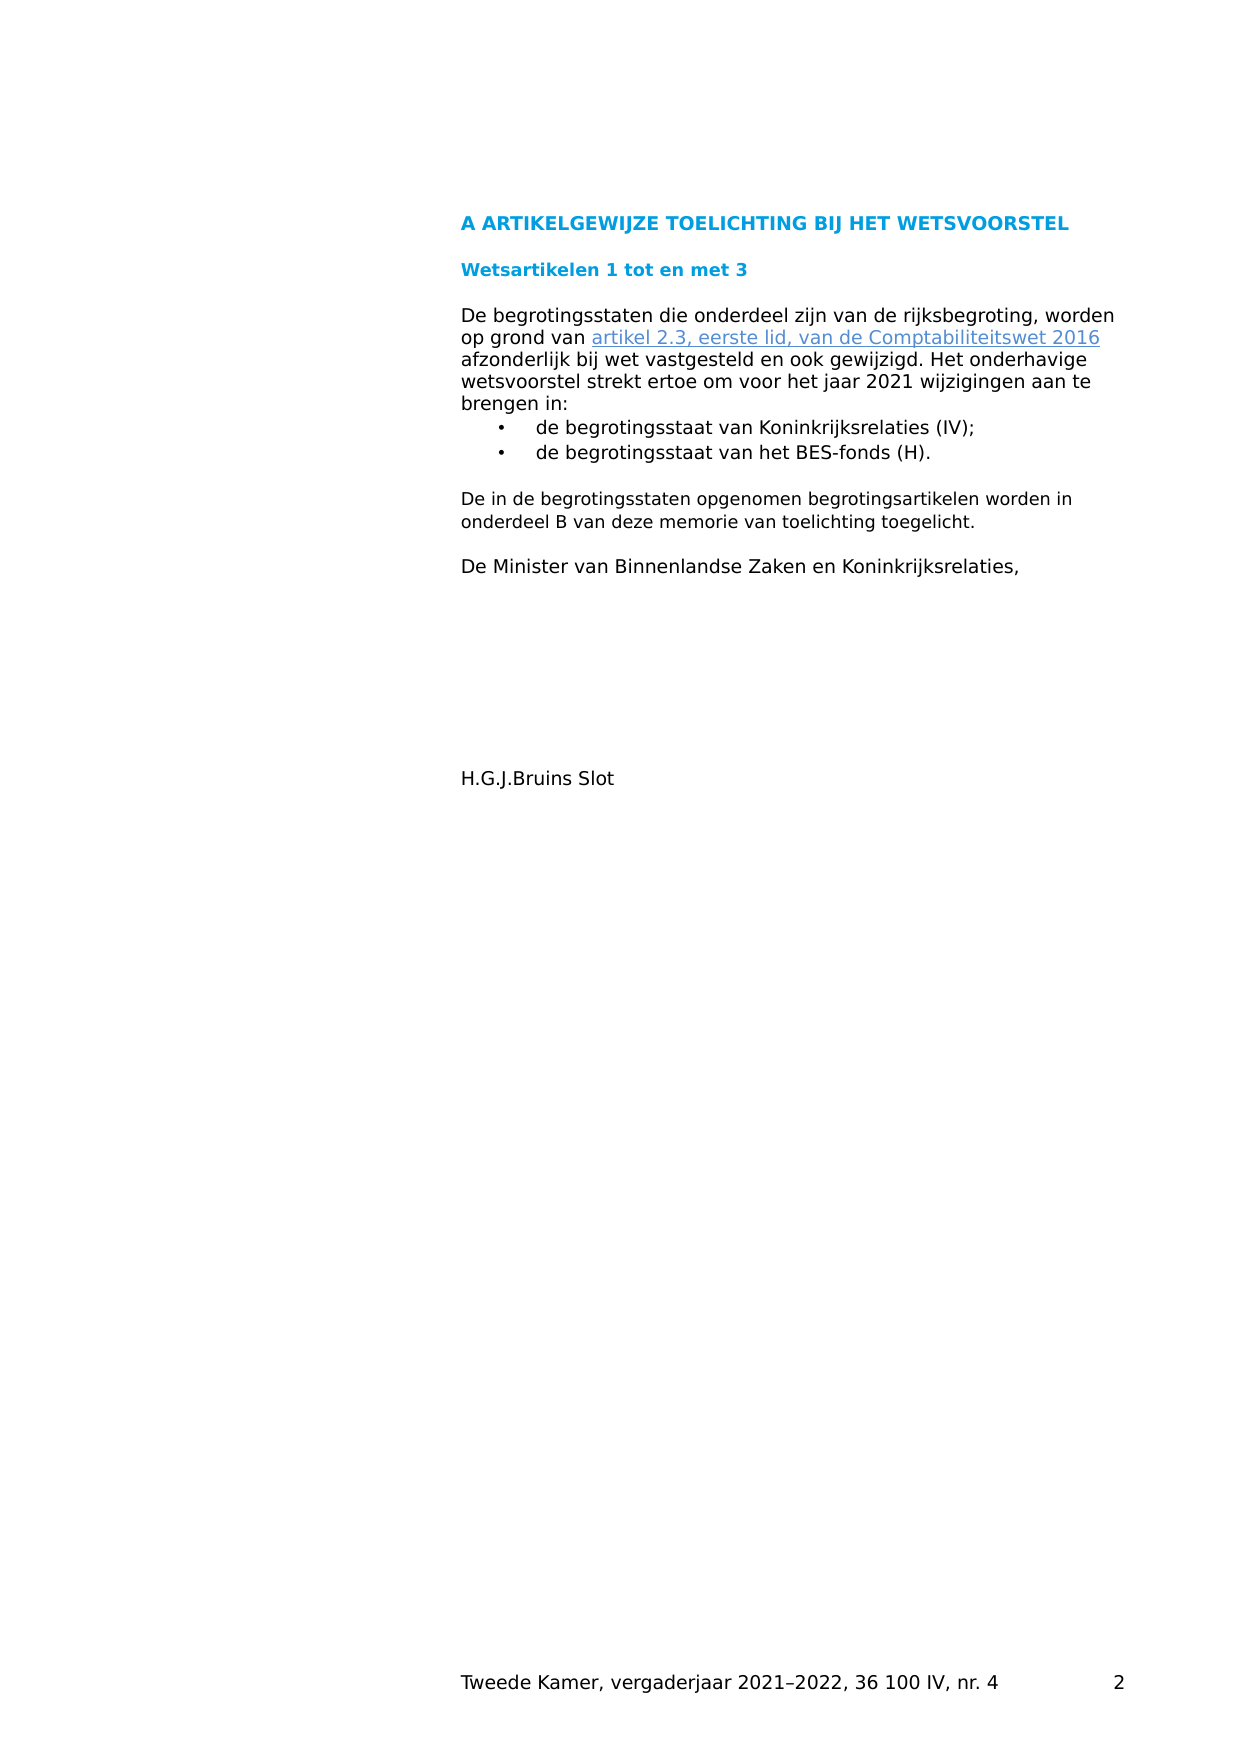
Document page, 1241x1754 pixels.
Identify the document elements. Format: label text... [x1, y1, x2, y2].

text De in de begrotingsstaten opgenomen begrotingsartikelen worden in onderdeel B van deze memorie van toelichting toegelicht. [461, 487, 1125, 533]
list de begrotingsstaat van Koninkrijksrelaties (IV); [498, 415, 1125, 440]
title A Artikelgewijze toelichting bij het wetsvoorstel [461, 213, 1125, 235]
text De Minister van Binnenlandse Zaken en Koninkrijksrelaties, [461, 556, 1125, 577]
text H.G.J.Bruins Slot [461, 768, 1125, 790]
title Wetsartikelen 1 tot en met 3 [461, 258, 1125, 281]
text De begrotingsstaten die onderdeel zijn van de rijksbegroting, worden op grond van artikel 2.3, eerste lid, van de Comptabiliteitswet 2016 afzonderlijk bij wet vastgesteld en ook gewijzigd. Het onderhavige wetsvoorstel strekt ertoe om voor het jaar 2021 wijzigingen aan te brengen in: [461, 305, 1125, 415]
list de begrotingsstaat van het BES-fonds (H). [498, 440, 1125, 465]
